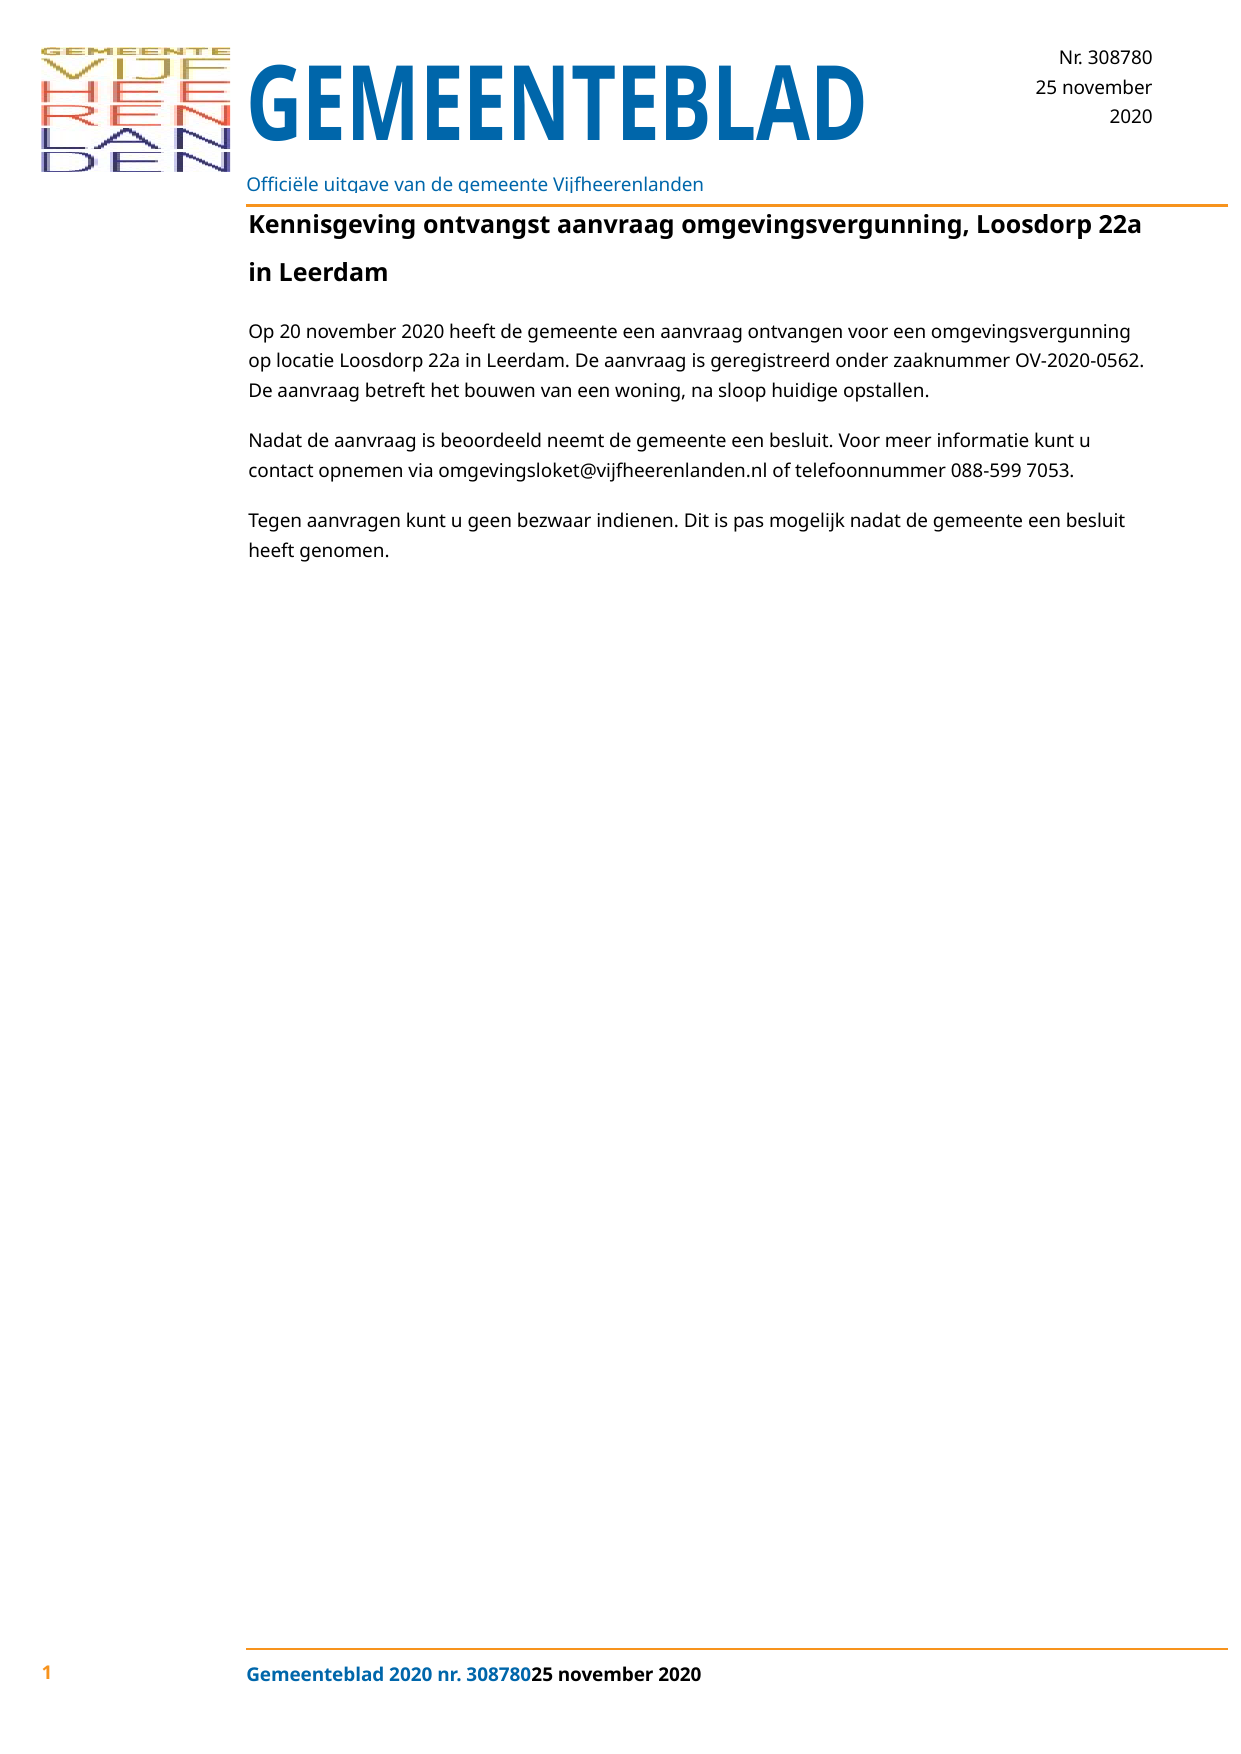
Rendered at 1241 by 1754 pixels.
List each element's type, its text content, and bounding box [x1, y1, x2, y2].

text Kennisgeving ontvangst aanvraag omgevingsvergunning, Loosdorp 22a in Leerdam [248, 207, 1152, 288]
text Nadat de aanvraag is beoordeeld neemt de gemeente een besluit. Voor meer informatie kunt u contact opnemen via omgevingsloket@vijfheerenlanden.nl of telefoonnummer 088-599 7053. [248, 427, 1152, 483]
text Tegen aanvragen kunt u geen bezwaar indienen. Dit is pas mogelijk nadat de gemeente een besluit heeft genomen. [248, 507, 1152, 563]
text Op 20 november 2020 heeft de gemeente een aanvraag ontvangen voor een omgevingsvergunning op locatie Loosdorp 22a in Leerdam. De aanvraag is geregistreerd onder zaaknummer OV-2020-0562. De aanvraag betreft het bouwen van een woning, na sloop huidige opstallen. [248, 318, 1152, 403]
picture [41, 47, 231, 172]
